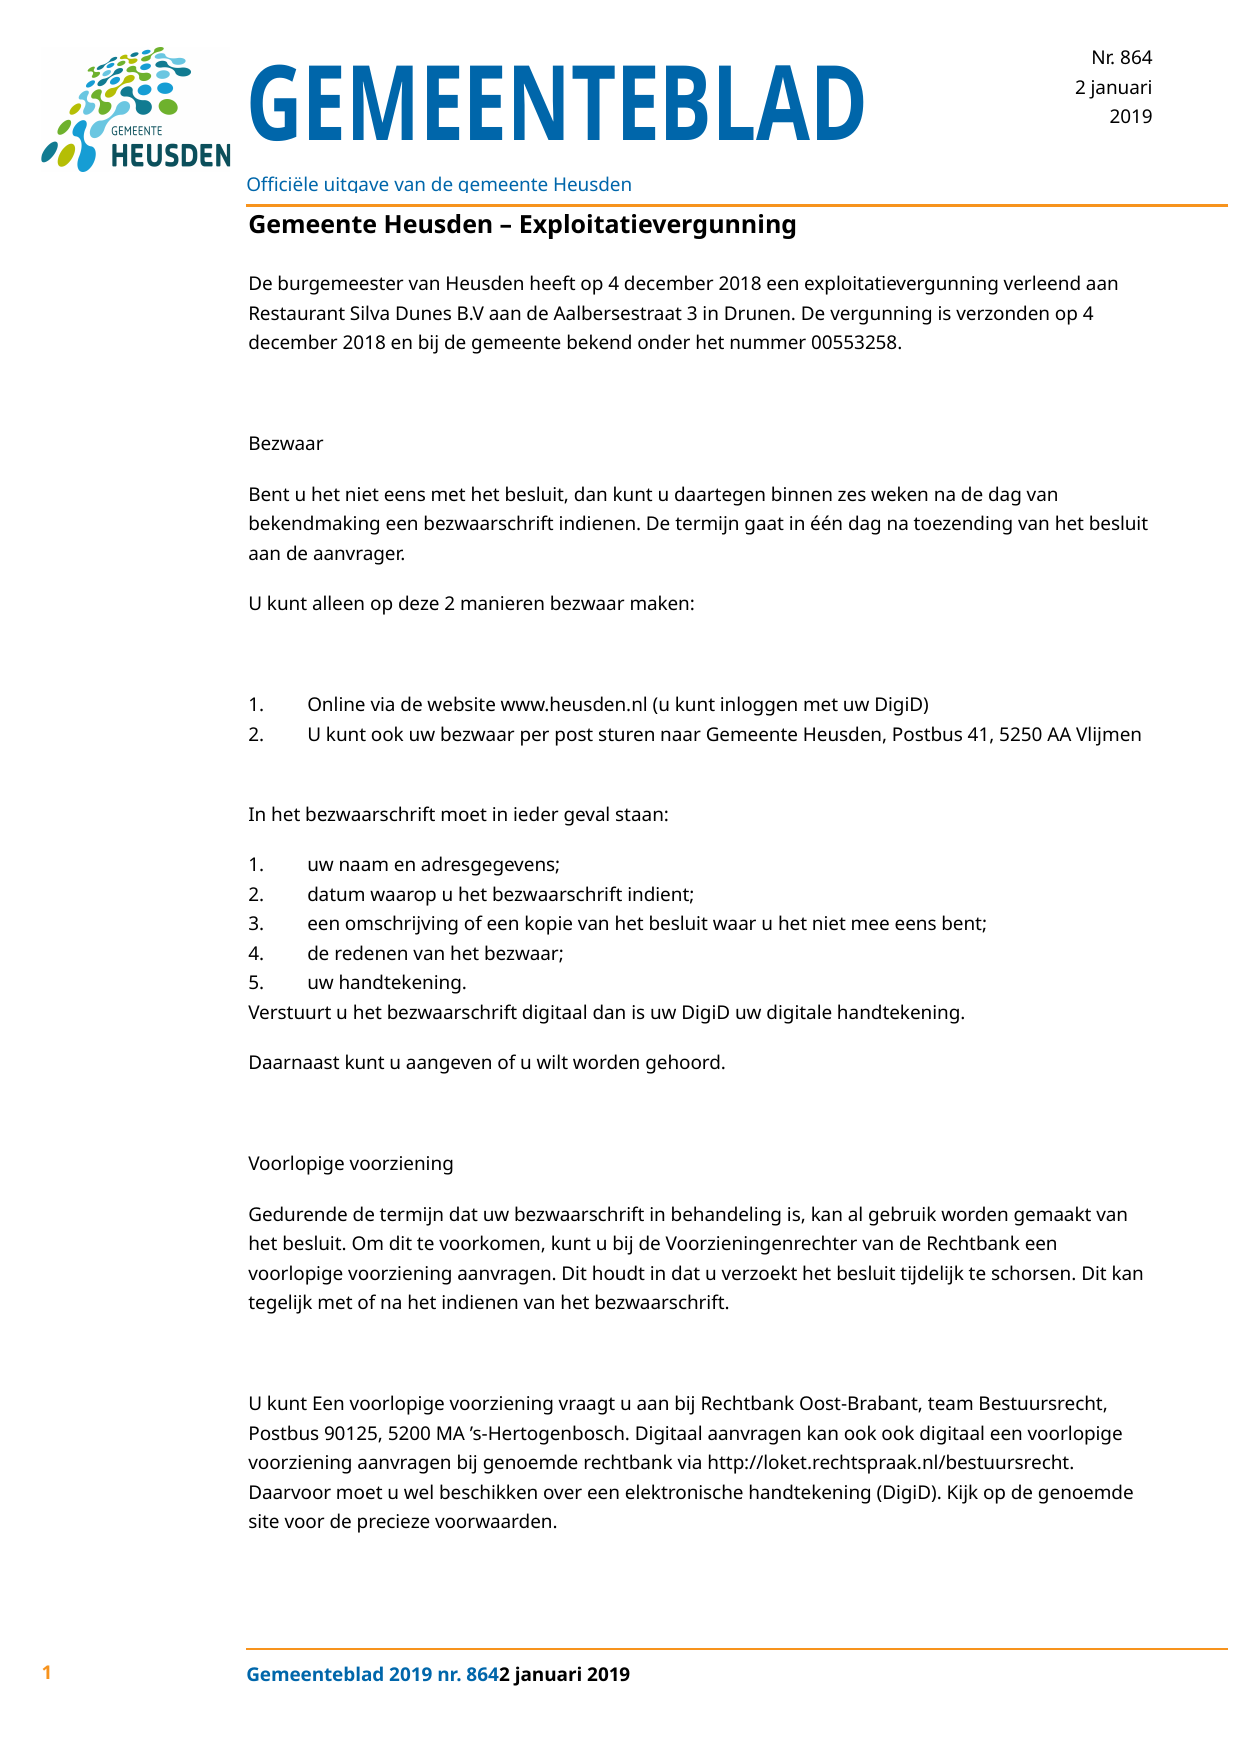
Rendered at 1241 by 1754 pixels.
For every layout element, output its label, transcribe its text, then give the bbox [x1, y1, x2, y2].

text De burgemeester van Heusden heeft op 4 december 2018 een exploitatievergunning verleend aan Restaurant Silva Dunes B.V aan de Aalbersestraat 3 in Drunen. De vergunning is verzonden op 4 december 2018 en bij de gemeente bekend onder het nummer 00553258. [248, 270, 1152, 355]
text Bent u het niet eens met het besluit, dan kunt u daartegen binnen zes weken na de dag van bekendmaking een bezwaarschrift indienen. De termijn gaat in één dag na toezending van het besluit aan de aanvrager. [248, 481, 1152, 566]
list de redenen van het bezwaar; [248, 940, 1152, 966]
text Bezwaar [248, 430, 1152, 456]
text U kunt Een voorlopige voorziening vraagt u aan bij Rechtbank Oost-Brabant, team Bestuursrecht, Postbus 90125, 5200 MA ’s-Hertogenbosch. Digitaal aanvragen kan ook ook digitaal een voorlopige voorziening aanvragen bij genoemde rechtbank via http://loket.rechtspraak.nl/bestuursrecht. Daarvoor moet u wel beschikken over een elektronische handtekening (DigiD). Kijk op de genoemde site voor de precieze voorwaarden. [248, 1390, 1152, 1534]
text Gemeente Heusden – Exploitatievergunning [248, 207, 1152, 241]
list U kunt ook uw bezwaar per post sturen naar Gemeente Heusden, Postbus 41, 5250 AA Vlijmen [248, 721, 1152, 746]
text U kunt alleen op deze 2 manieren bezwaar maken: [248, 590, 1152, 616]
text Gedurende de termijn dat uw bezwaarschrift in behandeling is, kan al gebruik worden gemaakt van het besluit. Om dit te voorkomen, kunt u bij de Voorzieningenrechter van de Rechtbank een voorlopige voorziening aanvragen. Dit houdt in dat u verzoekt het besluit tijdelijk te schorsen. Dit kan tegelijk met of na het indienen van het bezwaarschrift. [248, 1201, 1152, 1315]
text Voorlopige voorziening [248, 1150, 1152, 1176]
text Verstuurt u het bezwaarschrift digitaal dan is uw DigiD uw digitale handtekening. [248, 999, 1152, 1025]
list Online via de website www.heusden.nl (u kunt inloggen met uw DigiD) [248, 691, 1152, 717]
text In het bezwaarschrift moet in ieder geval staan: [248, 801, 1152, 826]
list uw naam en adresgegevens; [248, 851, 1152, 877]
list uw handtekening. [248, 969, 1152, 995]
picture [41, 47, 231, 172]
list een omschrijving of een kopie van het besluit waar u het niet mee eens bent; [248, 910, 1152, 936]
text Daarnaast kunt u aangeven of u wilt worden gehoord. [248, 1049, 1152, 1075]
list datum waarop u het bezwaarschrift indient; [248, 881, 1152, 906]
